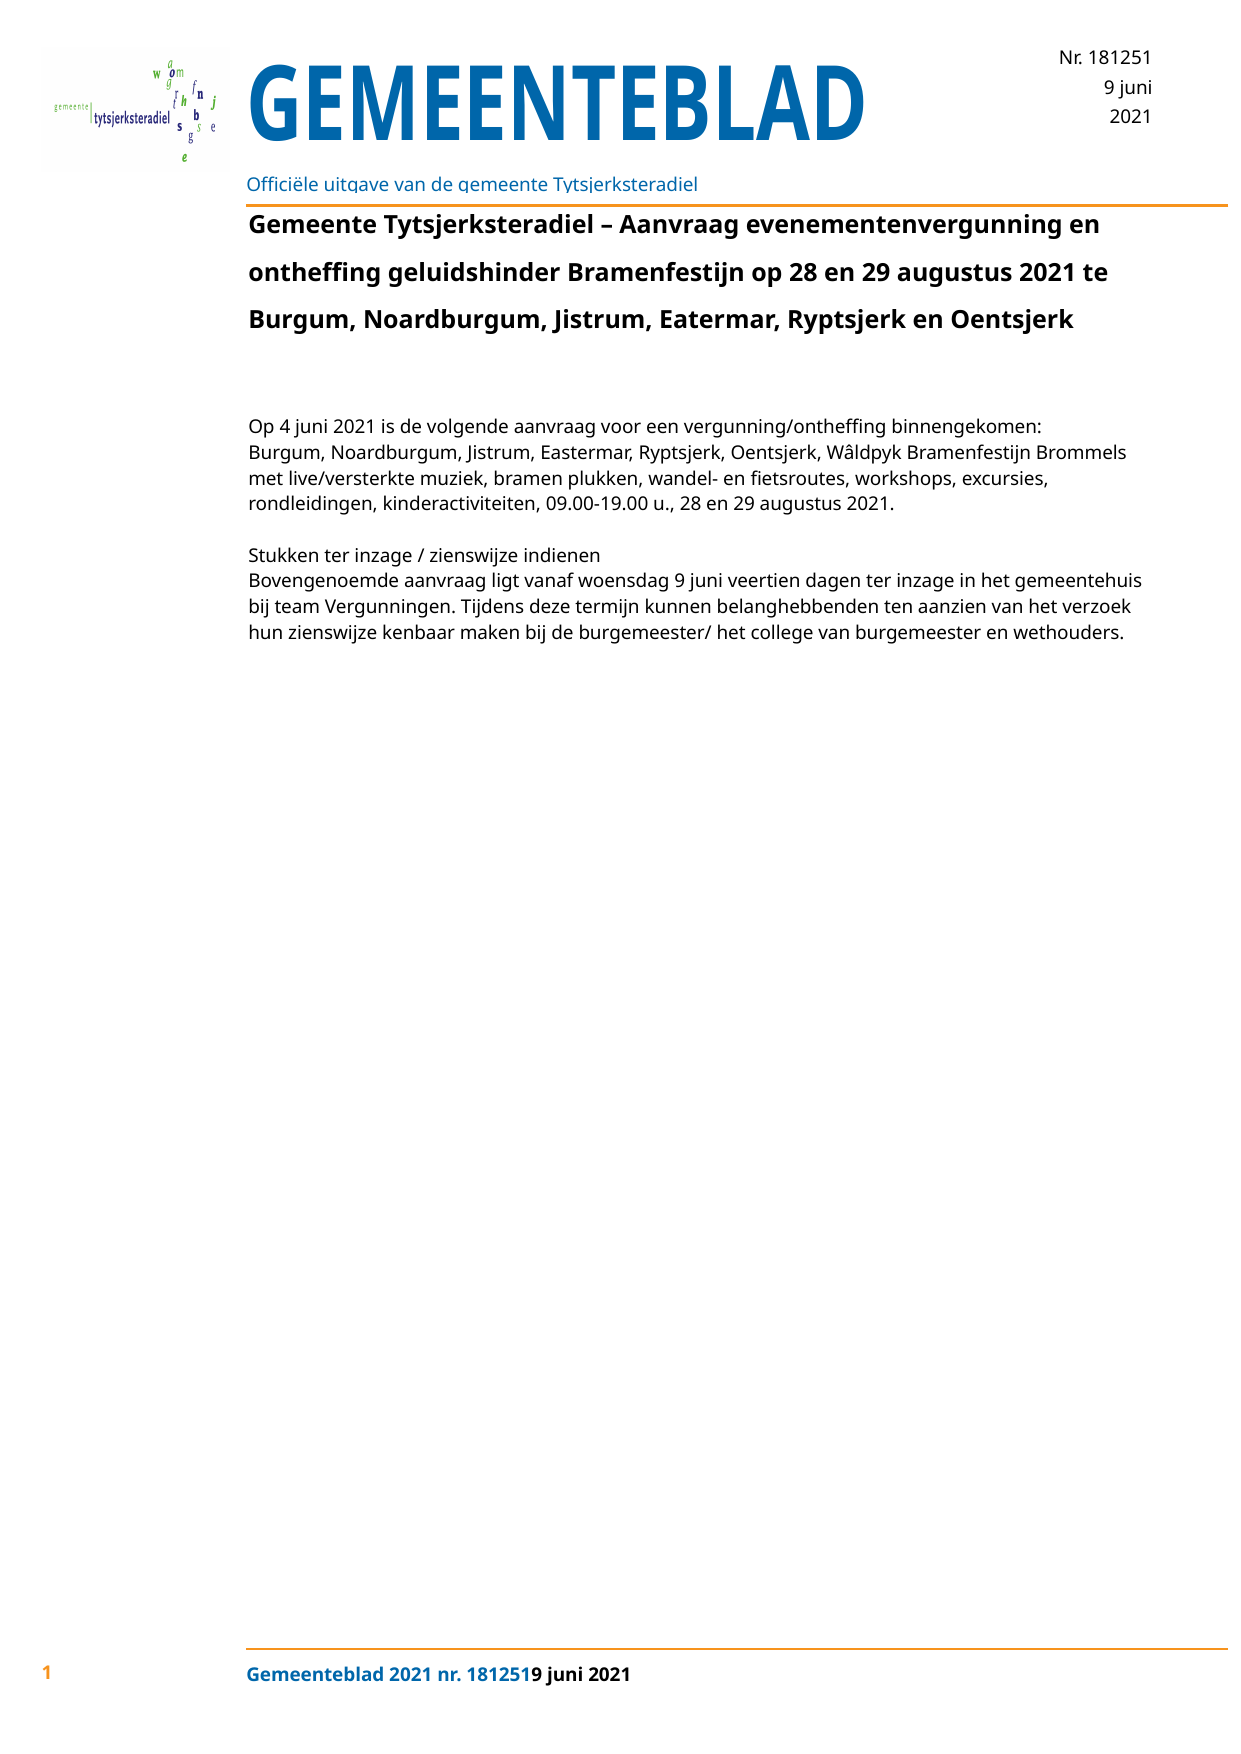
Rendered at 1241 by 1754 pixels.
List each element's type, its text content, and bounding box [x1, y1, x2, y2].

text Stukken ter inzage / zienswijze indienen [248, 542, 1152, 568]
text Bovengenoemde aanvraag ligt vanaf woensdag 9 juni veertien dagen ter inzage in het gemeentehuis bij team Vergunningen. Tijdens deze termijn kunnen belanghebbenden ten aanzien van het verzoek hun zienswijze kenbaar maken bij de burgemeester/ het college van burgemeester en wethouders. [248, 568, 1152, 645]
text Op 4 juni 2021 is de volgende aanvraag voor een vergunning/ontheffing binnengekomen: [248, 413, 1152, 439]
picture [41, 47, 231, 172]
text Burgum, Noardburgum, Jistrum, Eastermar, Ryptsjerk, Oentsjerk, Wâldpyk Bramenfestijn Brommels met live/versterkte muziek, bramen plukken, wandel- en fietsroutes, workshops, excursies, rondleidingen, kinderactiviteiten, 09.00-19.00 u., 28 en 29 augustus 2021. [248, 439, 1152, 516]
text Gemeente Tytsjerksteradiel – Aanvraag evenementenvergunning en ontheffing geluidshinder Bramenfestijn op 28 en 29 augustus 2021 te Burgum, Noardburgum, Jistrum, Eatermar, Ryptsjerk en Oentsjerk [248, 207, 1152, 336]
